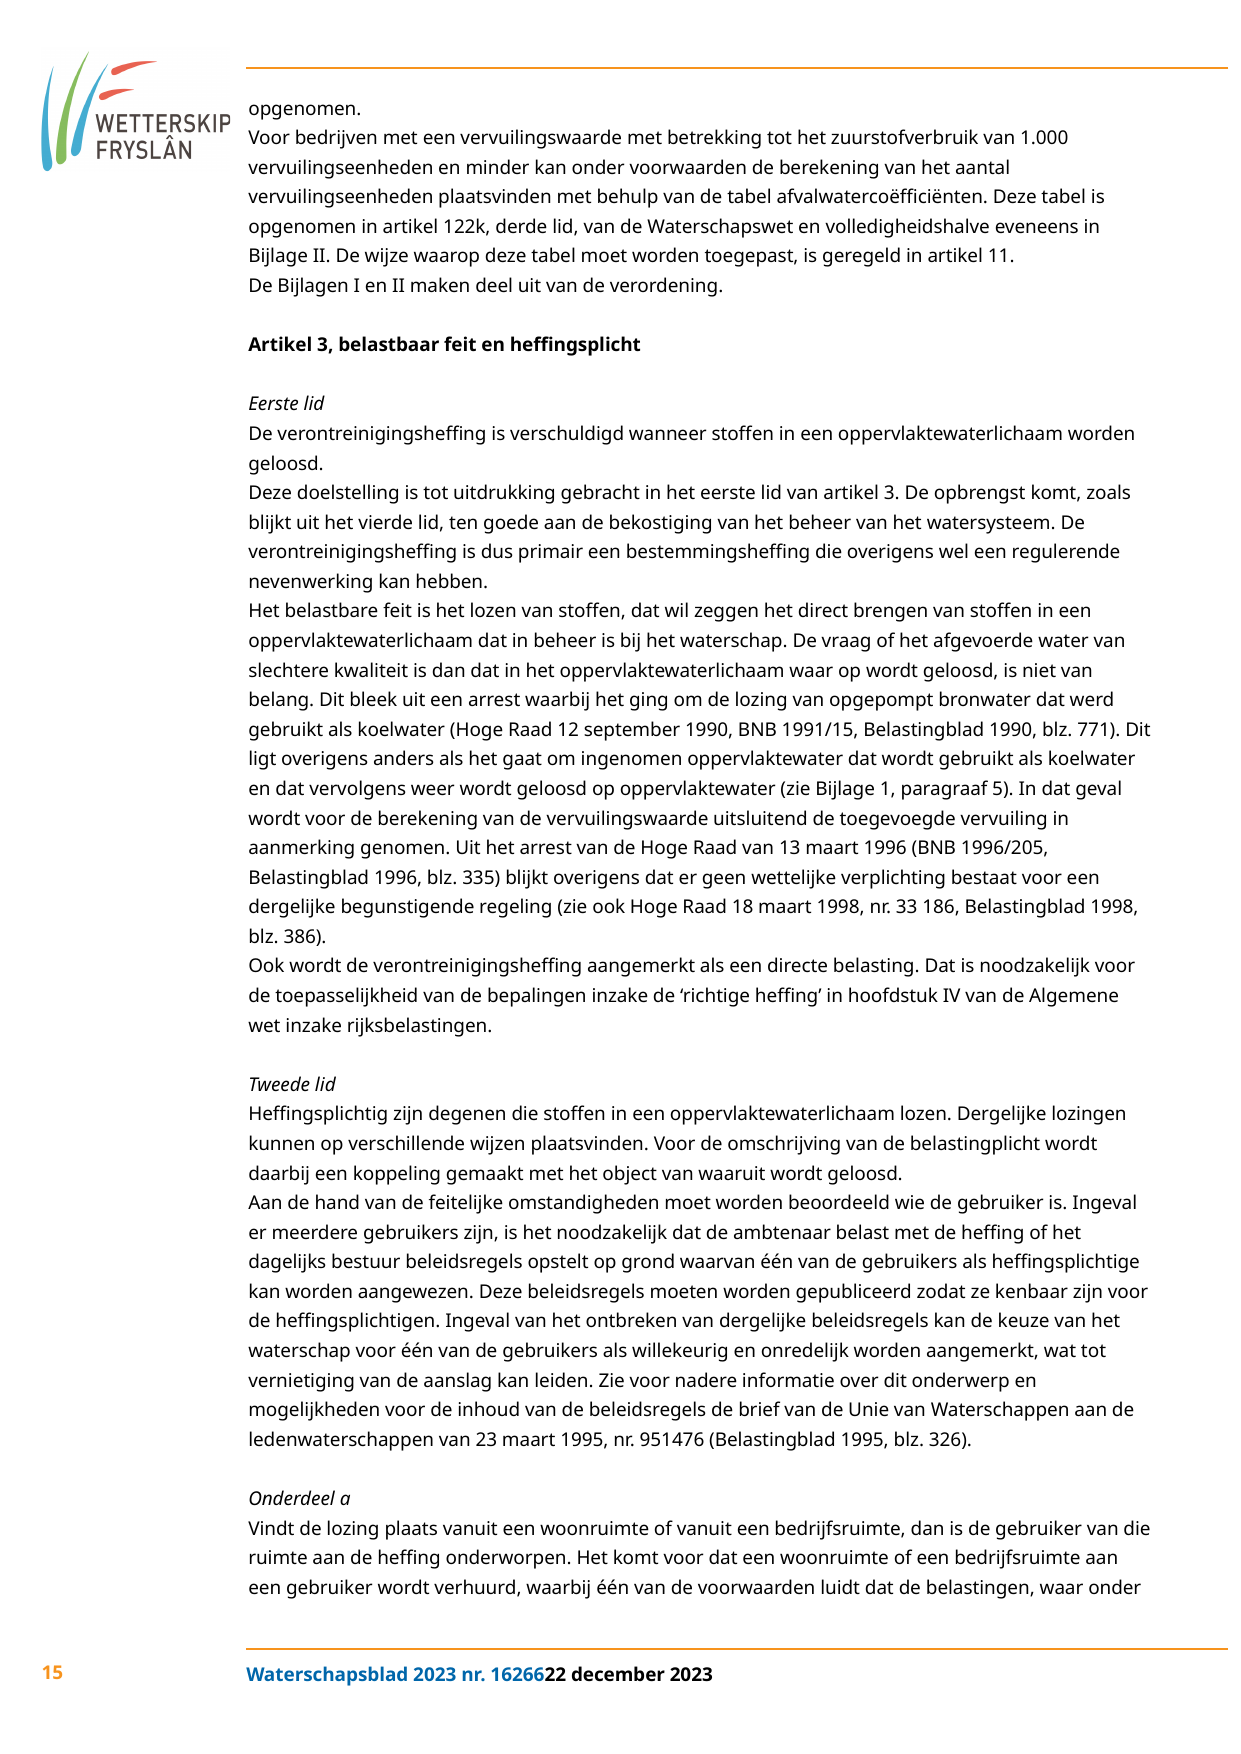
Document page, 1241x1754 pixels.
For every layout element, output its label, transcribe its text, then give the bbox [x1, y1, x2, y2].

text Vindt de lozing plaats vanuit een woonruimte of vanuit een bedrijfsruimte, dan is de gebruiker van die ruimte aan de heffing onderworpen. Het komt voor dat een woonruimte of een bedrijfsruimte aan een gebruiker wordt verhuurd, waarbij één van de voorwaarden luidt dat de belastingen, waar onder [248, 1515, 1152, 1600]
text De Bijlagen I en II maken deel uit van de verordening. [248, 272, 1152, 298]
text Ook wordt de verontreinigingsheffing aangemerkt als een directe belasting. Dat is noodzakelijk voor de toepasselijkheid van de bepalingen inzake de ‘richtige heffing’ in hoofdstuk IV van de Algemene wet inzake rijksbelastingen. [248, 953, 1152, 1038]
text Tweede lid [248, 1071, 1152, 1097]
picture [41, 47, 231, 172]
text Voor bedrijven met een vervuilingswaarde met betrekking tot het zuurstofverbruik van 1.000 vervuilingseenheden en minder kan onder voorwaarden de berekening van het aantal vervuilingseenheden plaatsvinden met behulp van de tabel afvalwatercoëfficiënten. Deze tabel is opgenomen in artikel 122k, derde lid, van de Waterschapswet en volledigheidshalve eveneens in Bijlage II. De wijze waarop deze tabel moet worden toegepast, is geregeld in artikel 11. [248, 124, 1152, 268]
text opgenomen. [248, 95, 1152, 121]
text Onderdeel a [248, 1485, 1152, 1511]
text Deze doelstelling is tot uitdrukking gebracht in het eerste lid van artikel 3. De opbrengst komt, zoals blijkt uit het vierde lid, ten goede aan de bekostiging van het beheer van het watersysteem. De verontreinigingsheffing is dus primair een bestemmingsheffing die overigens wel een regulerende nevenwerking kan hebben. [248, 479, 1152, 594]
text Eerste lid [248, 391, 1152, 416]
text Aan de hand van de feitelijke omstandigheden moet worden beoordeeld wie de gebruiker is. Ingeval er meerdere gebruikers zijn, is het noodzakelijk dat de ambtenaar belast met de heffing of het dagelijks bestuur beleidsregels opstelt op grond waarvan één van de gebruikers als heffingsplichtige kan worden aangewezen. Deze beleidsregels moeten worden gepubliceerd zodat ze kenbaar zijn voor de heffingsplichtigen. Ingeval van het ontbreken van dergelijke beleidsregels kan de keuze van het waterschap voor één van de gebruikers als willekeurig en onredelijk worden aangemerkt, wat tot vernietiging van de aanslag kan leiden. Zie voor nadere informatie over dit onderwerp en mogelijkheden voor de inhoud van de beleidsregels de brief van de Unie van Waterschappen aan de ledenwaterschappen van 23 maart 1995, nr. 951476 (Belastingblad 1995, blz. 326). [248, 1189, 1152, 1452]
text Artikel 3, belastbaar feit en heffingsplicht [248, 331, 1152, 357]
text Heffingsplichtig zijn degenen die stoffen in een oppervlaktewaterlichaam lozen. Dergelijke lozingen kunnen op verschillende wijzen plaatsvinden. Voor de omschrijving van de belastingplicht wordt daarbij een koppeling gemaakt met het object van waaruit wordt geloosd. [248, 1101, 1152, 1186]
text De verontreinigingsheffing is verschuldigd wanneer stoffen in een oppervlaktewaterlichaam worden geloosd. [248, 420, 1152, 476]
text Het belastbare feit is het lozen van stoffen, dat wil zeggen het direct brengen van stoffen in een oppervlaktewaterlichaam dat in beheer is bij het waterschap. De vraag of het afgevoerde water van slechtere kwaliteit is dan dat in het oppervlaktewaterlichaam waar op wordt geloosd, is niet van belang. Dit bleek uit een arrest waarbij het ging om de lozing van opgepompt bronwater dat werd gebruikt als koelwater (Hoge Raad 12 september 1990, BNB 1991/15, Belastingblad 1990, blz. 771). Dit ligt overigens anders als het gaat om ingenomen oppervlaktewater dat wordt gebruikt als koelwater en dat vervolgens weer wordt geloosd op oppervlaktewater (zie Bijlage 1, paragraaf 5). In dat geval wordt voor de berekening van de vervuilingswaarde uitsluitend de toegevoegde vervuiling in aanmerking genomen. Uit het arrest van de Hoge Raad van 13 maart 1996 (BNB 1996/205, Belastingblad 1996, blz. 335) blijkt overigens dat er geen wettelijke verplichting bestaat voor een dergelijke begunstigende regeling (zie ook Hoge Raad 18 maart 1998, nr. 33 186, Belastingblad 1998, blz. 386). [248, 598, 1152, 949]
